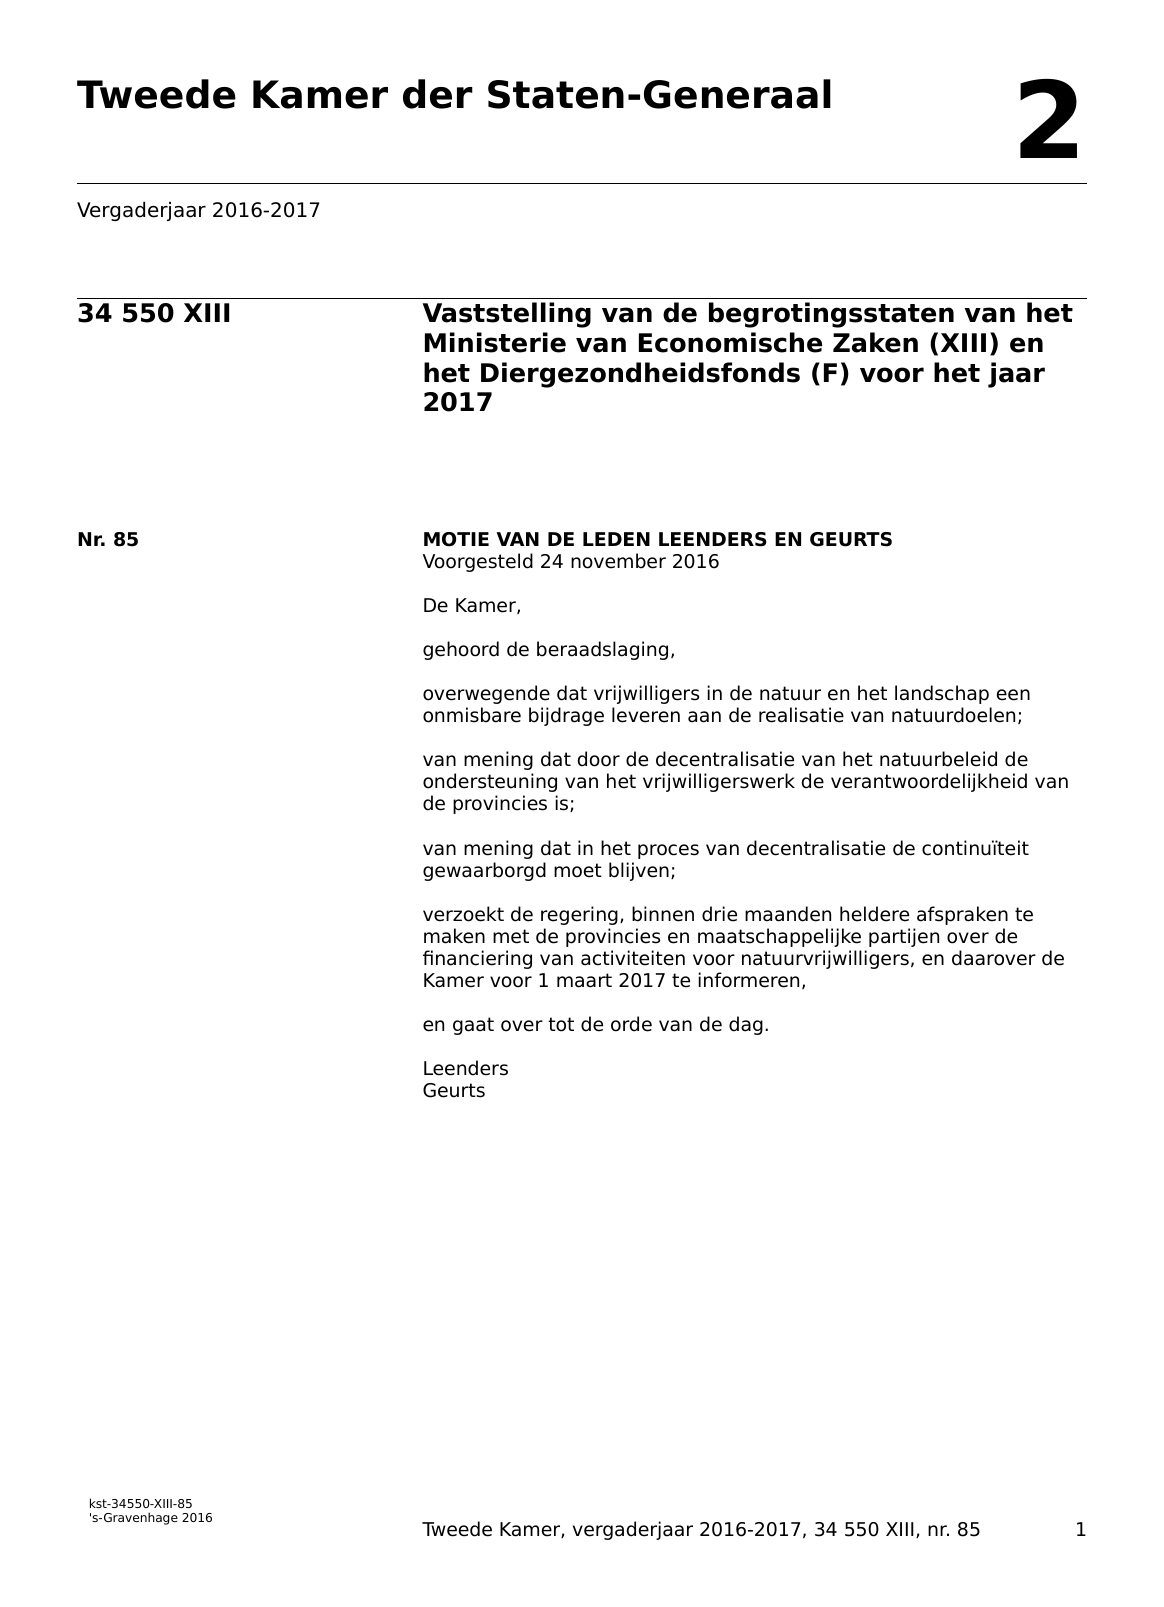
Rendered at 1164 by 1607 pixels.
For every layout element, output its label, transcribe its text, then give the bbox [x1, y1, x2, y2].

text De Kamer, [422, 595, 1087, 617]
table_header 2 [886, 59, 1087, 183]
text gehoord de beraadslaging, [422, 639, 1087, 661]
text overwegende dat vrijwilligers in de natuur en het landschap een onmisbare bijdrage leveren aan de realisatie van natuurdoelen; [422, 683, 1087, 727]
table_cell Vergaderjaar 2016-2017 [77, 184, 1087, 298]
text 's-Gravenhage 2016 [88, 1511, 323, 1525]
text van mening dat in het proces van decentralisatie de continuïteit gewaarborgd moet blijven; [422, 837, 1087, 881]
text Voorgesteld 24 november 2016 [422, 551, 1087, 573]
subtitle Nr. 85 MOTIE VAN DE LEDEN LEENDERS EN GEURTS [77, 529, 1087, 551]
subtitle 34 550 XIII Vaststelling van de begrotingsstaten van het Ministerie van Economische Zaken (XIII) en het Diergezondheidsfonds (F) voor het jaar 2017 [77, 299, 1087, 418]
text Geurts [422, 1080, 1087, 1102]
text verzoekt de regering, binnen drie maanden heldere afspraken te maken met de provincies en maatschappelijke partijen over de financiering van activiteiten voor natuurvrijwilligers, en daarover de Kamer voor 1 maart 2017 te informeren, [422, 904, 1087, 992]
table_header Tweede Kamer der Staten-Generaal [77, 59, 886, 183]
text van mening dat door de decentralisatie van het natuurbeleid de ondersteuning van het vrijwilligerswerk de verantwoordelijkheid van de provincies is; [422, 749, 1087, 815]
text en gaat over tot de orde van de dag. [422, 1014, 1087, 1036]
text Leenders [422, 1058, 1087, 1080]
text kst-34550-XIII-85 [88, 1497, 323, 1511]
